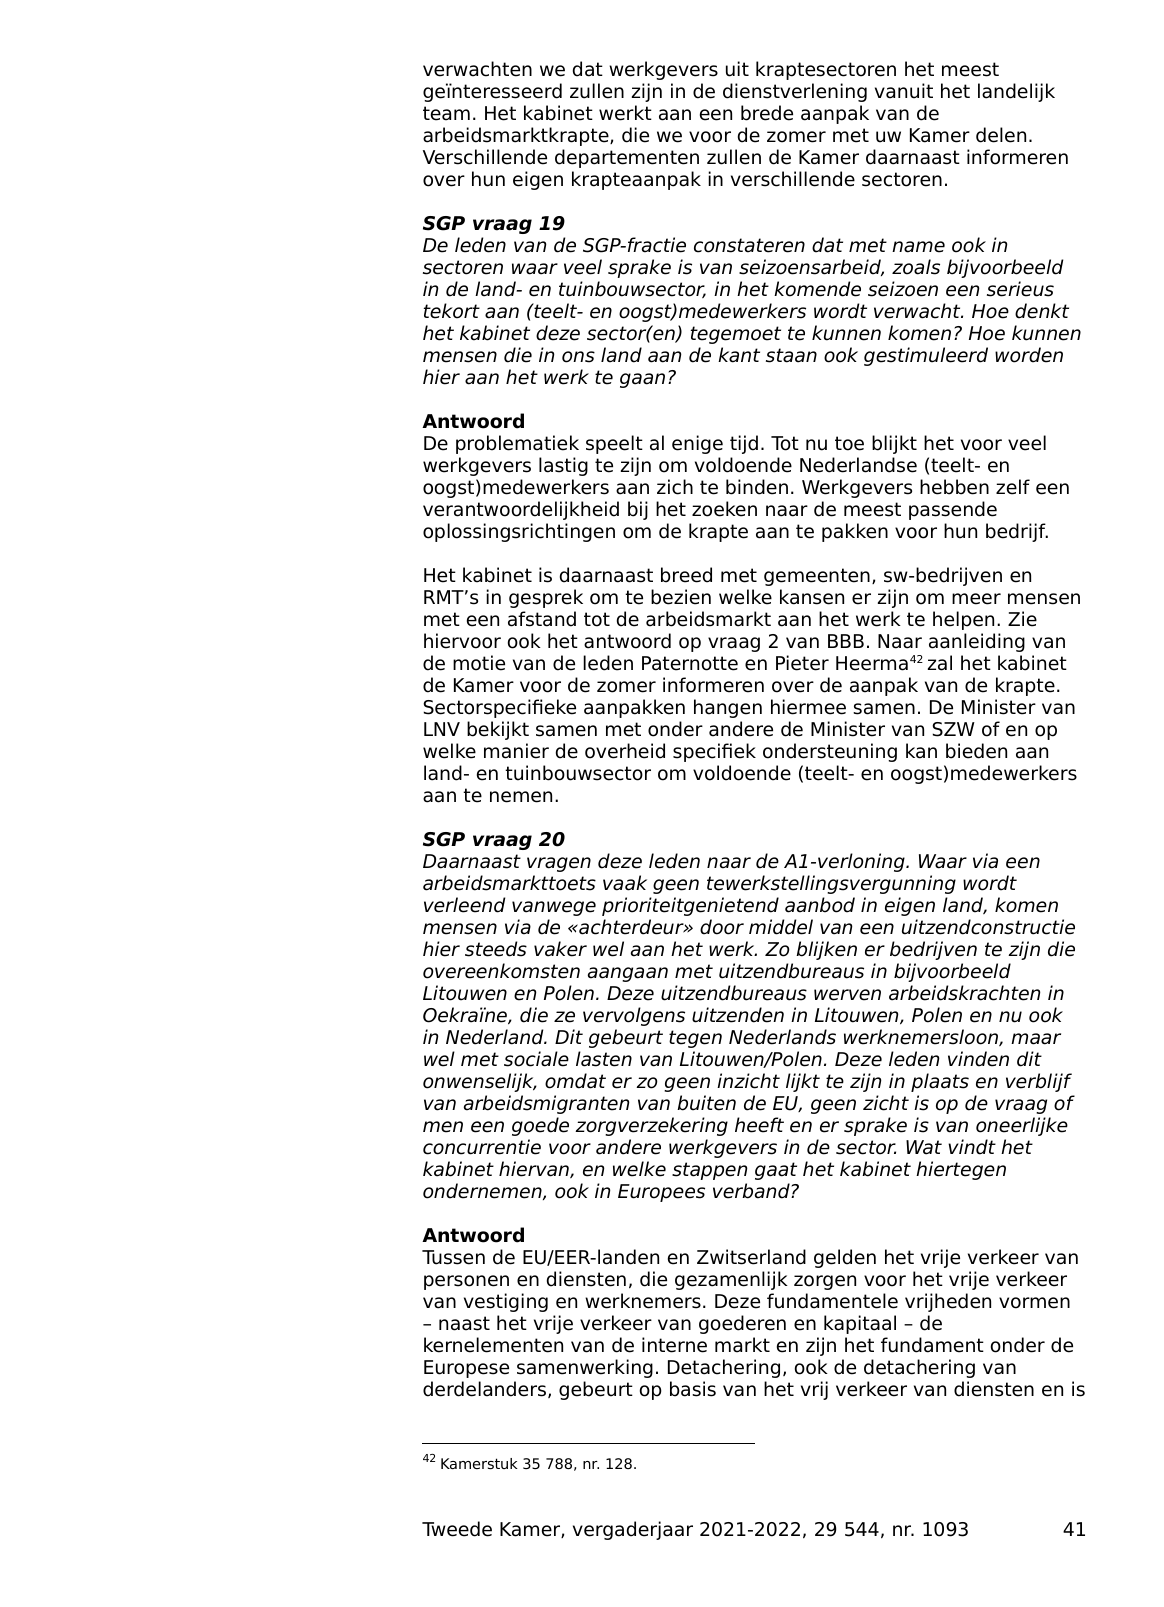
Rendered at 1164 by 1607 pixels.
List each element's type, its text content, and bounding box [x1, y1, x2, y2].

text De problematiek speelt al enige tijd. Tot nu toe blijkt het voor veel werkgevers lastig te zijn om voldoende Nederlandse (teelt- en oogst)medewerkers aan zich te binden. Werkgevers hebben zelf een verantwoordelijkheid bij het zoeken naar de meest passende oplossingsrichtingen om de krapte aan te pakken voor hun bedrijf. [422, 433, 1087, 543]
text Tussen de EU/EER-landen en Zwitserland gelden het vrije verkeer van personen en diensten, die gezamenlijk zorgen voor het vrije verkeer van vestiging en werknemers. Deze fundamentele vrijheden vormen – naast het vrije verkeer van goederen en kapitaal – de kernelementen van de interne markt en zijn het fundament onder de Europese samenwerking. Detachering, ook de detachering van derdelanders, gebeurt op basis van het vrij verkeer van diensten en is [422, 1247, 1087, 1401]
text Antwoord [422, 1225, 1087, 1247]
text verwachten we dat werkgevers uit kraptesectoren het meest geïnteresseerd zullen zijn in de dienstverlening vanuit het landelijk team. Het kabinet werkt aan een brede aanpak van de arbeidsmarktkrapte, die we voor de zomer met uw Kamer delen. Verschillende departementen zullen de Kamer daarnaast informeren over hun eigen krapteaanpak in verschillende sectoren. [422, 59, 1087, 191]
text SGP vraag 20 [422, 829, 1087, 851]
text Het kabinet is daarnaast breed met gemeenten, sw-bedrijven en RMT’s in gesprek om te bezien welke kansen er zijn om meer mensen met een afstand tot de arbeidsmarkt aan het werk te helpen. Zie hiervoor ook het antwoord op vraag 2 van BBB. Naar aanleiding van de motie van de leden Paternotte en Pieter Heermazal het kabinet de Kamer voor de zomer informeren over de aanpak van de krapte. Sectorspecifieke aanpakken hangen hiermee samen. De Minister van LNV bekijkt samen met onder andere de Minister van SZW of en op welke manier de overheid specifiek ondersteuning kan bieden aan land- en tuinbouwsector om voldoende (teelt- en oogst)medewerkers aan te nemen. [422, 565, 1087, 807]
text Antwoord [422, 411, 1087, 433]
text De leden van de SGP-fractie constateren dat met name ook in sectoren waar veel sprake is van seizoensarbeid, zoals bijvoorbeeld in de land- en tuinbouwsector, in het komende seizoen een serieus tekort aan (teelt- en oogst)medewerkers wordt verwacht. Hoe denkt het kabinet deze sector(en) tegemoet te kunnen komen? Hoe kunnen mensen die in ons land aan de kant staan ook gestimuleerd worden hier aan het werk te gaan? [422, 235, 1087, 389]
text SGP vraag 19 [422, 213, 1087, 235]
text Kamerstuk 35 788, nr. 128. [422, 1452, 1087, 1474]
text Daarnaast vragen deze leden naar de A1-verloning. Waar via een arbeidsmarkttoets vaak geen tewerkstellingsvergunning wordt verleend vanwege prioriteitgenietend aanbod in eigen land, komen mensen via de «achterdeur» door middel van een uitzendconstructie hier steeds vaker wel aan het werk. Zo blijken er bedrijven te zijn die overeenkomsten aangaan met uitzendbureaus in bijvoorbeeld Litouwen en Polen. Deze uitzendbureaus werven arbeidskrachten in Oekraïne, die ze vervolgens uitzenden in Litouwen, Polen en nu ook in Nederland. Dit gebeurt tegen Nederlands werknemersloon, maar wel met sociale lasten van Litouwen/Polen. Deze leden vinden dit onwenselijk, omdat er zo geen inzicht lijkt te zijn in plaats en verblijf van arbeidsmigranten van buiten de EU, geen zicht is op de vraag of men een goede zorgverzekering heeft en er sprake is van oneerlijke concurrentie voor andere werkgevers in de sector. Wat vindt het kabinet hiervan, en welke stappen gaat het kabinet hiertegen ondernemen, ook in Europees verband? [422, 851, 1087, 1203]
